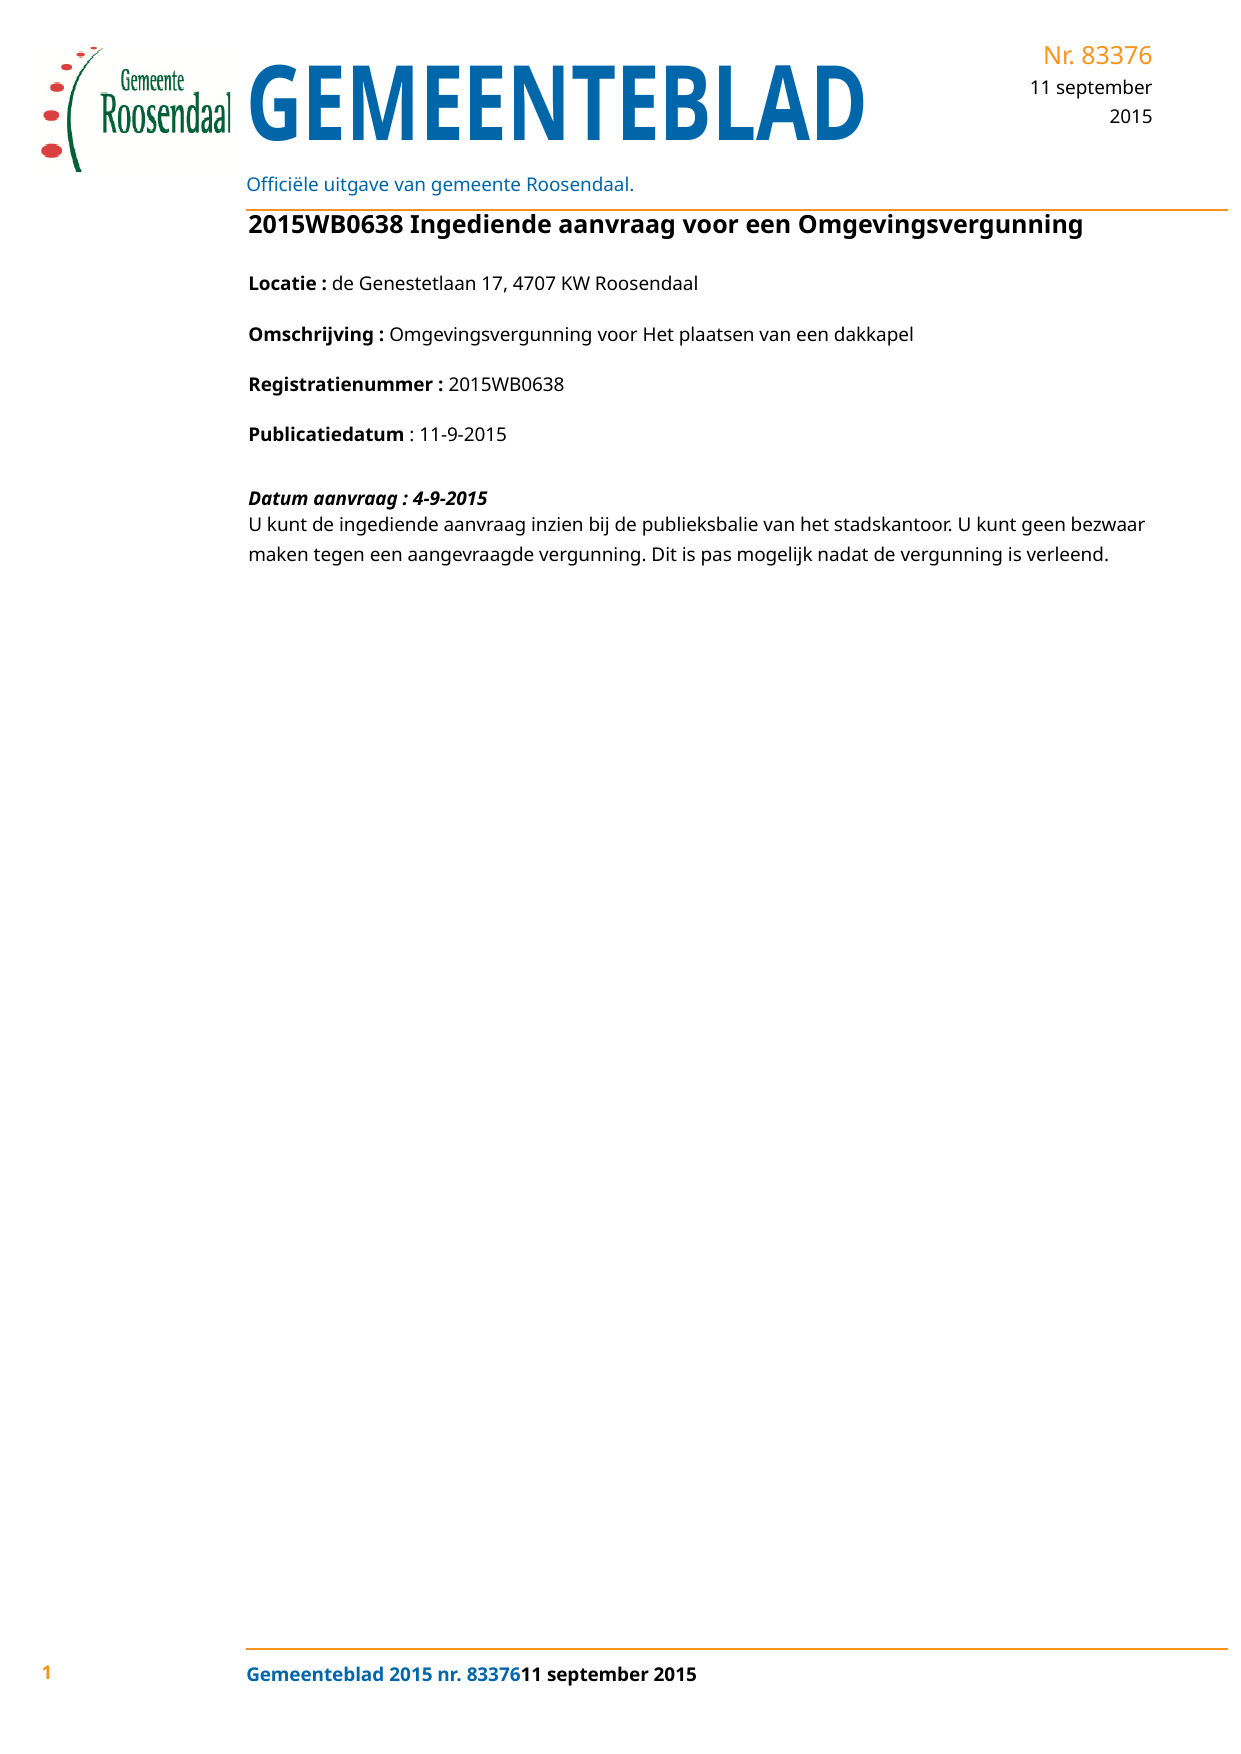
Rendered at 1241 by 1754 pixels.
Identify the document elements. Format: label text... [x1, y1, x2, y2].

text Locatie : de Genestetlaan 17, 4707 KW Roosendaal [248, 270, 1152, 296]
text U kunt de ingediende aanvraag inzien bij de publieksbalie van het stadskantoor. U kunt geen bezwaar maken tegen een aangevraagde vergunning. Dit is pas mogelijk nadat de vergunning is verleend. [248, 511, 1152, 567]
text Omschrijving : Omgevingsvergunning voor Het plaatsen van een dakkapel [248, 321, 1152, 346]
picture [41, 47, 231, 172]
text Datum aanvraag : 4-9-2015 [248, 486, 1152, 511]
text 2015WB0638 Ingediende aanvraag voor een Omgevingsvergunning [248, 211, 1152, 241]
text Publicatiedatum : 11-9-2015 [248, 422, 1152, 447]
text Registratienummer : 2015WB0638 [248, 371, 1152, 397]
